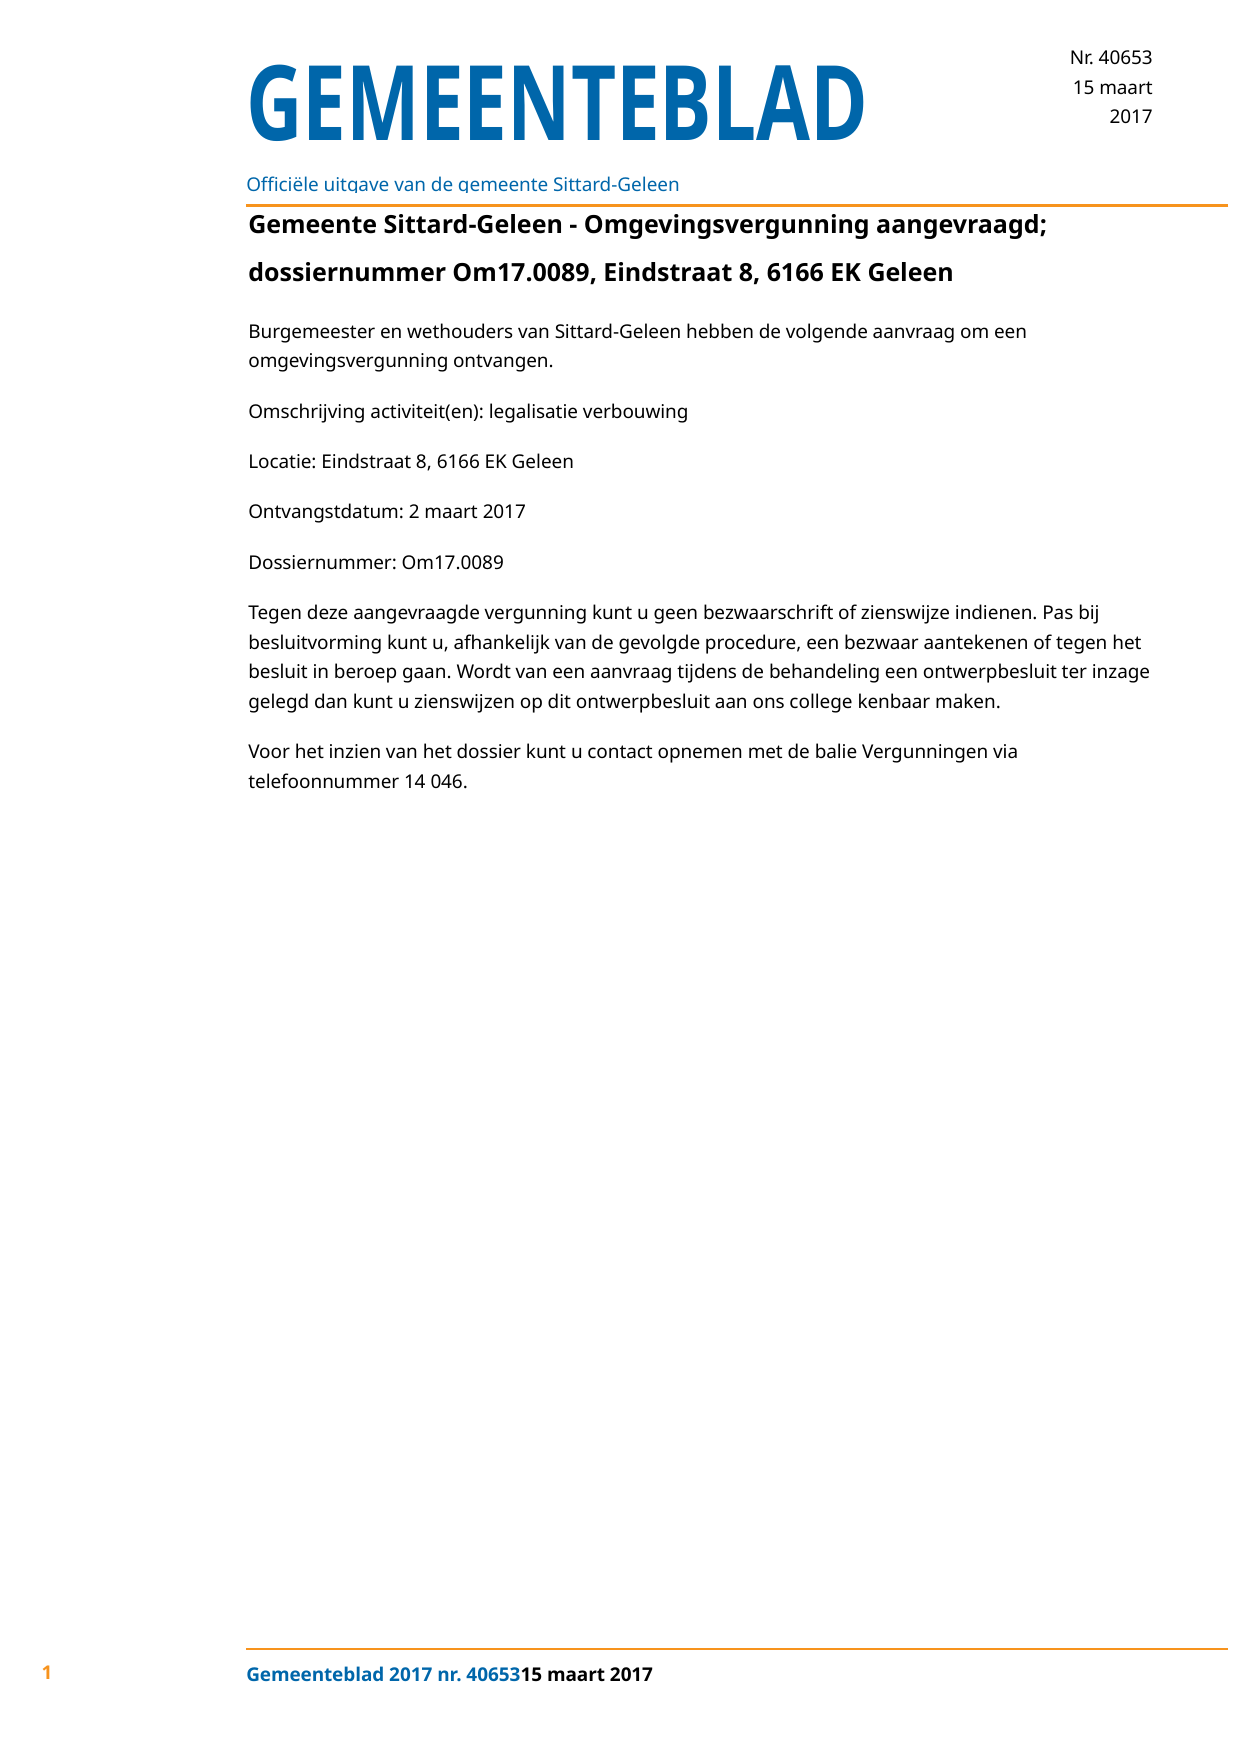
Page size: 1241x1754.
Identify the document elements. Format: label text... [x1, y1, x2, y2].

text Ontvangstdatum: 2 maart 2017 [248, 499, 1152, 524]
text Dossiernummer: Om17.0089 [248, 549, 1152, 575]
text Omschrijving activiteit(en): legalisatie verbouwing [248, 398, 1152, 424]
text Tegen deze aangevraagde vergunning kunt u geen bezwaarschrift of zienswijze indienen. Pas bij besluitvorming kunt u, afhankelijk van de gevolgde procedure, een bezwaar aantekenen of tegen het besluit in beroep gaan. Wordt van een aanvraag tijdens de behandeling een ontwerpbesluit ter inzage gelegd dan kunt u zienswijzen op dit ontwerpbesluit aan ons college kenbaar maken. [248, 599, 1152, 714]
text Voor het inzien van het dossier kunt u contact opnemen met de balie Vergunningen via telefoonnummer 14 046. [248, 739, 1152, 794]
text Gemeente Sittard-Geleen - Omgevingsvergunning aangevraagd; dossiernummer Om17.0089, Eindstraat 8, 6166 EK Geleen [248, 207, 1152, 288]
picture [41, 47, 231, 172]
text Burgemeester en wethouders van Sittard-Geleen hebben de volgende aanvraag om een omgevingsvergunning ontvangen. [248, 318, 1152, 373]
text Locatie: Eindstraat 8, 6166 EK Geleen [248, 448, 1152, 474]
